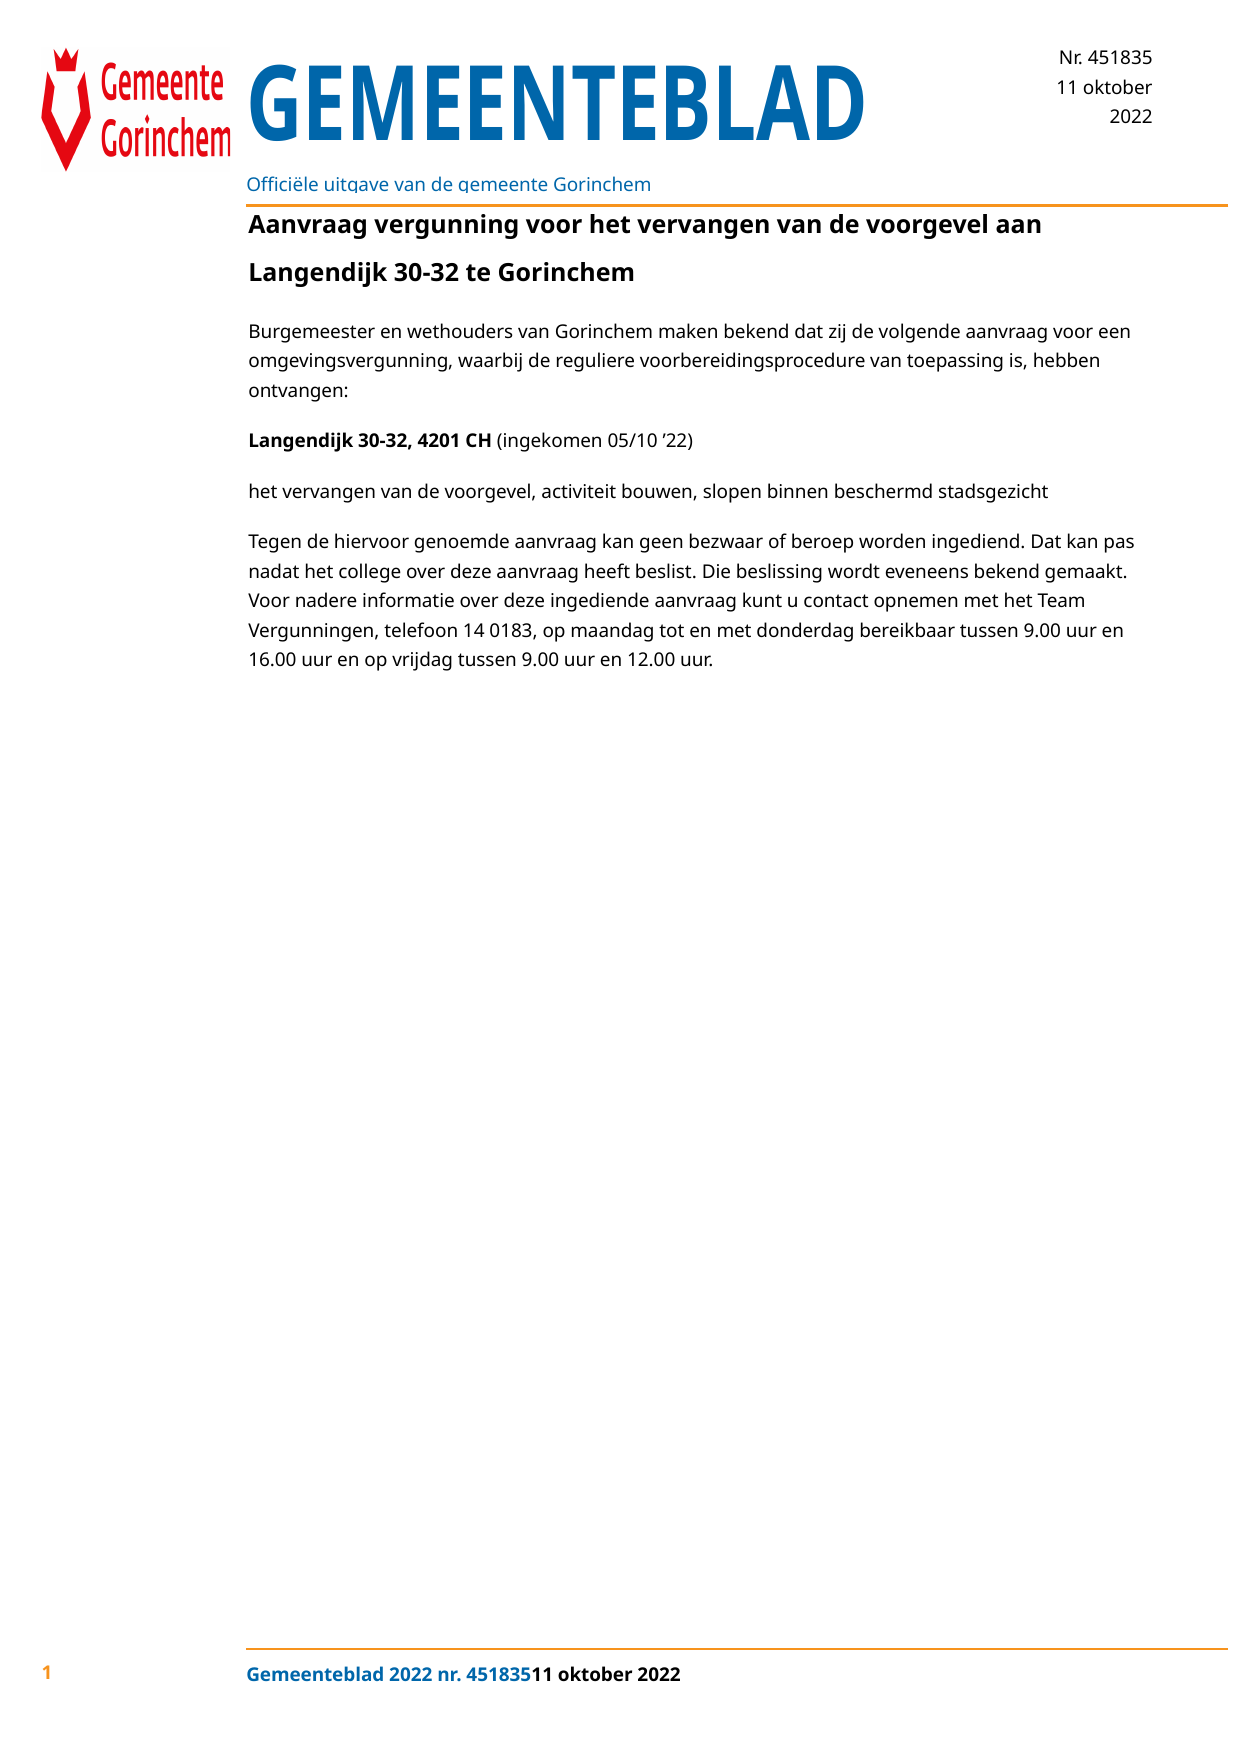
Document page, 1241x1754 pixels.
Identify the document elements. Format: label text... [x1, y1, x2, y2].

picture [41, 47, 231, 172]
text Burgemeester en wethouders van Gorinchem maken bekend dat zij de volgende aanvraag voor een omgevingsvergunning, waarbij de reguliere voorbereidingsprocedure van toepassing is, hebben ontvangen: [248, 318, 1152, 403]
text Aanvraag vergunning voor het vervangen van de voorgevel aan Langendijk 30-32 te Gorinchem [248, 207, 1152, 288]
text Langendijk 30-32, 4201 CH (ingekomen 05/10 ’22) [248, 427, 1152, 453]
text het vervangen van de voorgevel, activiteit bouwen, slopen binnen beschermd stadsgezicht [248, 478, 1152, 504]
text Tegen de hiervoor genoemde aanvraag kan geen bezwaar of beroep worden ingediend. Dat kan pas nadat het college over deze aanvraag heeft beslist. Die beslissing wordt eveneens bekend gemaakt. Voor nadere informatie over deze ingediende aanvraag kunt u contact opnemen met het Team Vergunningen, telefoon 14 0183, op maandag tot en met donderdag bereikbaar tussen 9.00 uur en 16.00 uur en op vrijdag tussen 9.00 uur en 12.00 uur. [248, 528, 1152, 672]
